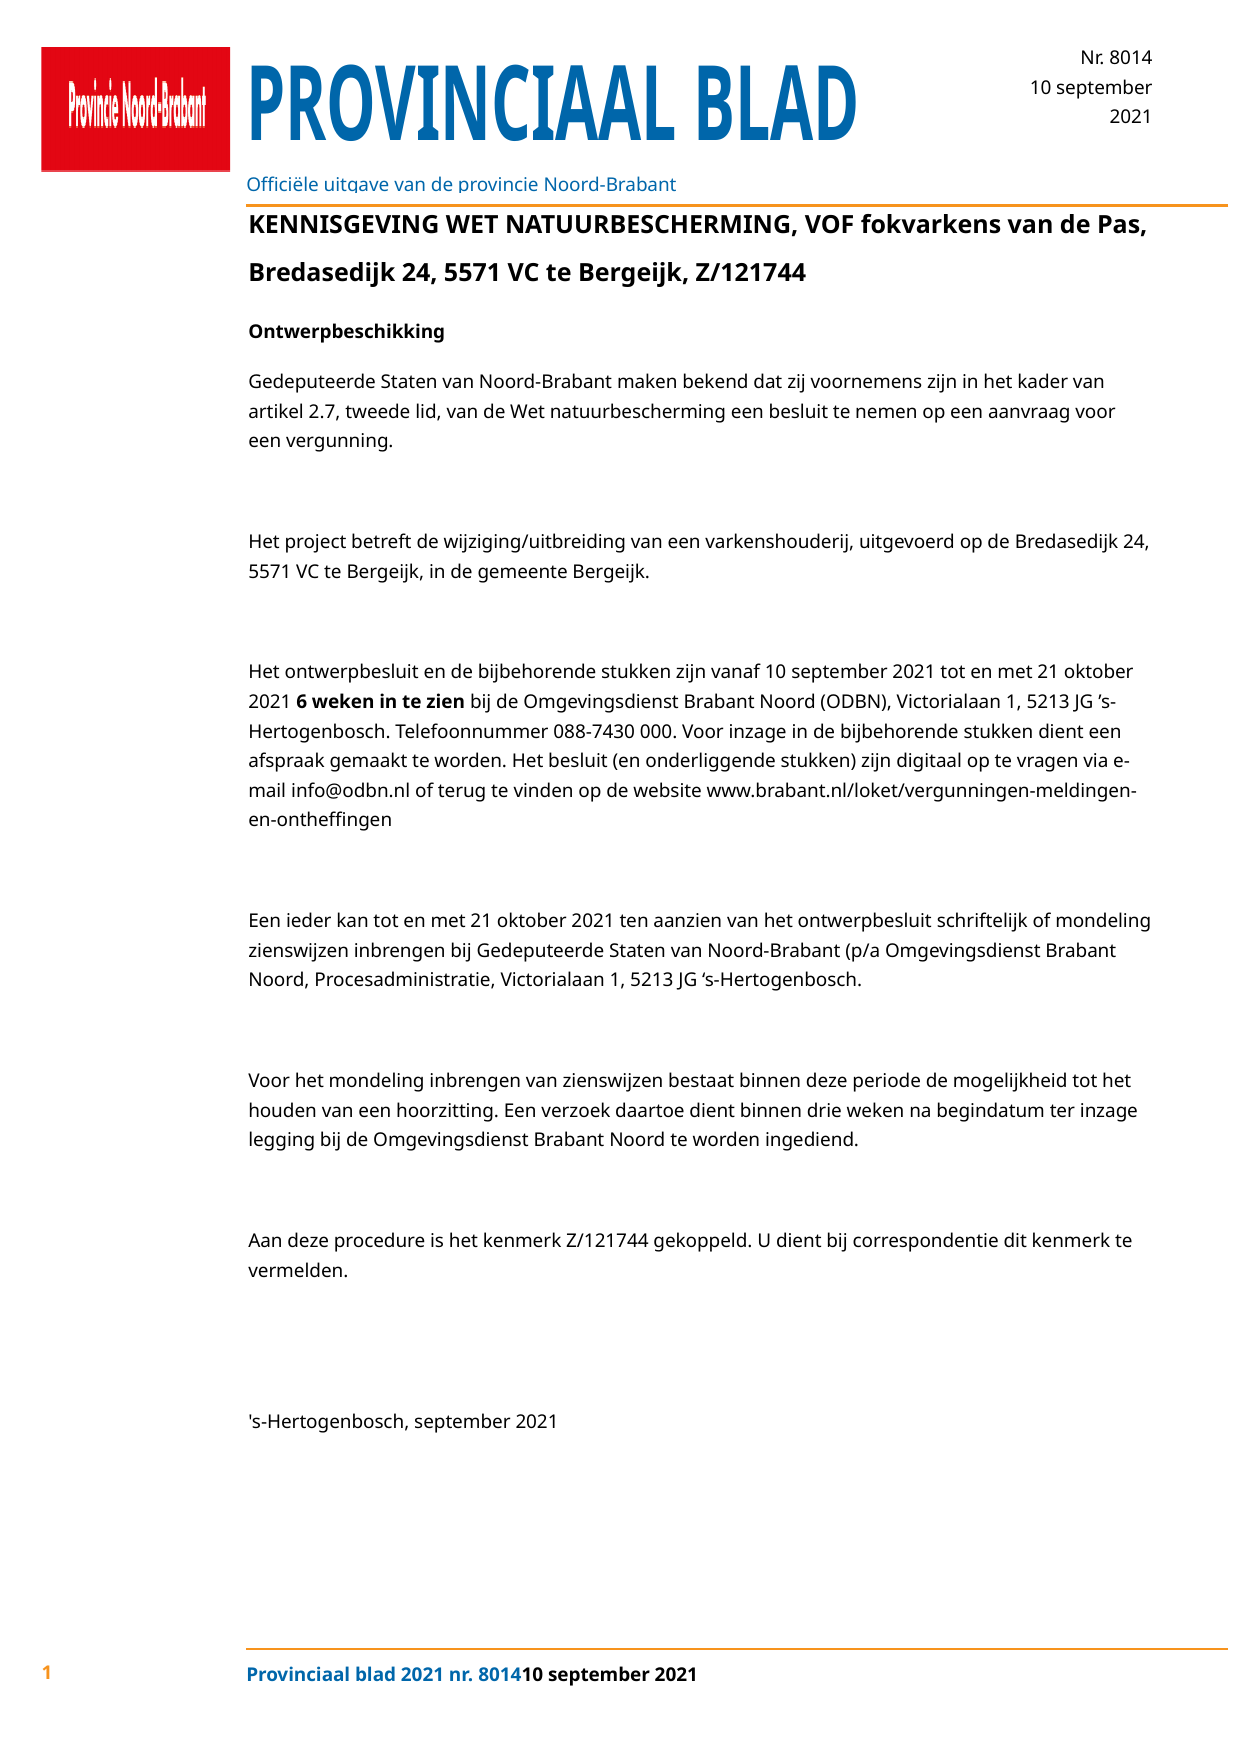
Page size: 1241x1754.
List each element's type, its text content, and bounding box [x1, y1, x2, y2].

text 's-Hertogenbosch, september 2021 [248, 1408, 1152, 1434]
text Het project betreft de wijziging/uitbreiding van een varkenshouderij, uitgevoerd op de Bredasedijk 24, 5571 VC te Bergeijk, in de gemeente Bergeijk. [248, 528, 1152, 584]
text Ontwerpbeschikking [248, 318, 1152, 344]
text Een ieder kan tot en met 21 oktober 2021 ten aanzien van het ontwerpbesluit schriftelijk of mondeling zienswijzen inbrengen bij Gedeputeerde Staten van Noord-Brabant (p/a Omgevingsdienst Brabant Noord, Procesadministratie, Victorialaan 1, 5213 JG ‘s-Hertogenbosch. [248, 907, 1152, 992]
text Voor het mondeling inbrengen van zienswijzen bestaat binnen deze periode de mogelijkheid tot het houden van een hoorzitting. Een verzoek daartoe dient binnen drie weken na begindatum ter inzage legging bij de Omgevingsdienst Brabant Noord te worden ingediend. [248, 1067, 1152, 1152]
text Het ontwerpbesluit en de bijbehorende stukken zijn vanaf 10 september 2021 tot en met 21 oktober 2021 6 weken in te zien bij de Omgevingsdienst Brabant Noord (ODBN), Victorialaan 1, 5213 JG ’s-Hertogenbosch. Telefoonnummer 088-7430 000. Voor inzage in de bijbehorende stukken dient een afspraak gemaakt te worden. Het besluit (en onderliggende stukken) zijn digitaal op te vragen via e-mail info@odbn.nl of terug te vinden op de website www.brabant.nl/loket/vergunningen-meldingen-en-ontheffingen [248, 659, 1152, 832]
text KENNISGEVING WET NATUURBESCHERMING, VOF fokvarkens van de Pas, Bredasedijk 24, 5571 VC te Bergeijk, Z/121744 [248, 207, 1152, 288]
text Aan deze procedure is het kenmerk Z/121744 gekoppeld. U dient bij correspondentie dit kenmerk te vermelden. [248, 1227, 1152, 1283]
text Gedeputeerde Staten van Noord-Brabant maken bekend dat zij voornemens zijn in het kader van artikel 2.7, tweede lid, van de Wet natuurbescherming een besluit te nemen op een aanvraag voor een vergunning. [248, 368, 1152, 453]
picture [41, 47, 231, 172]
